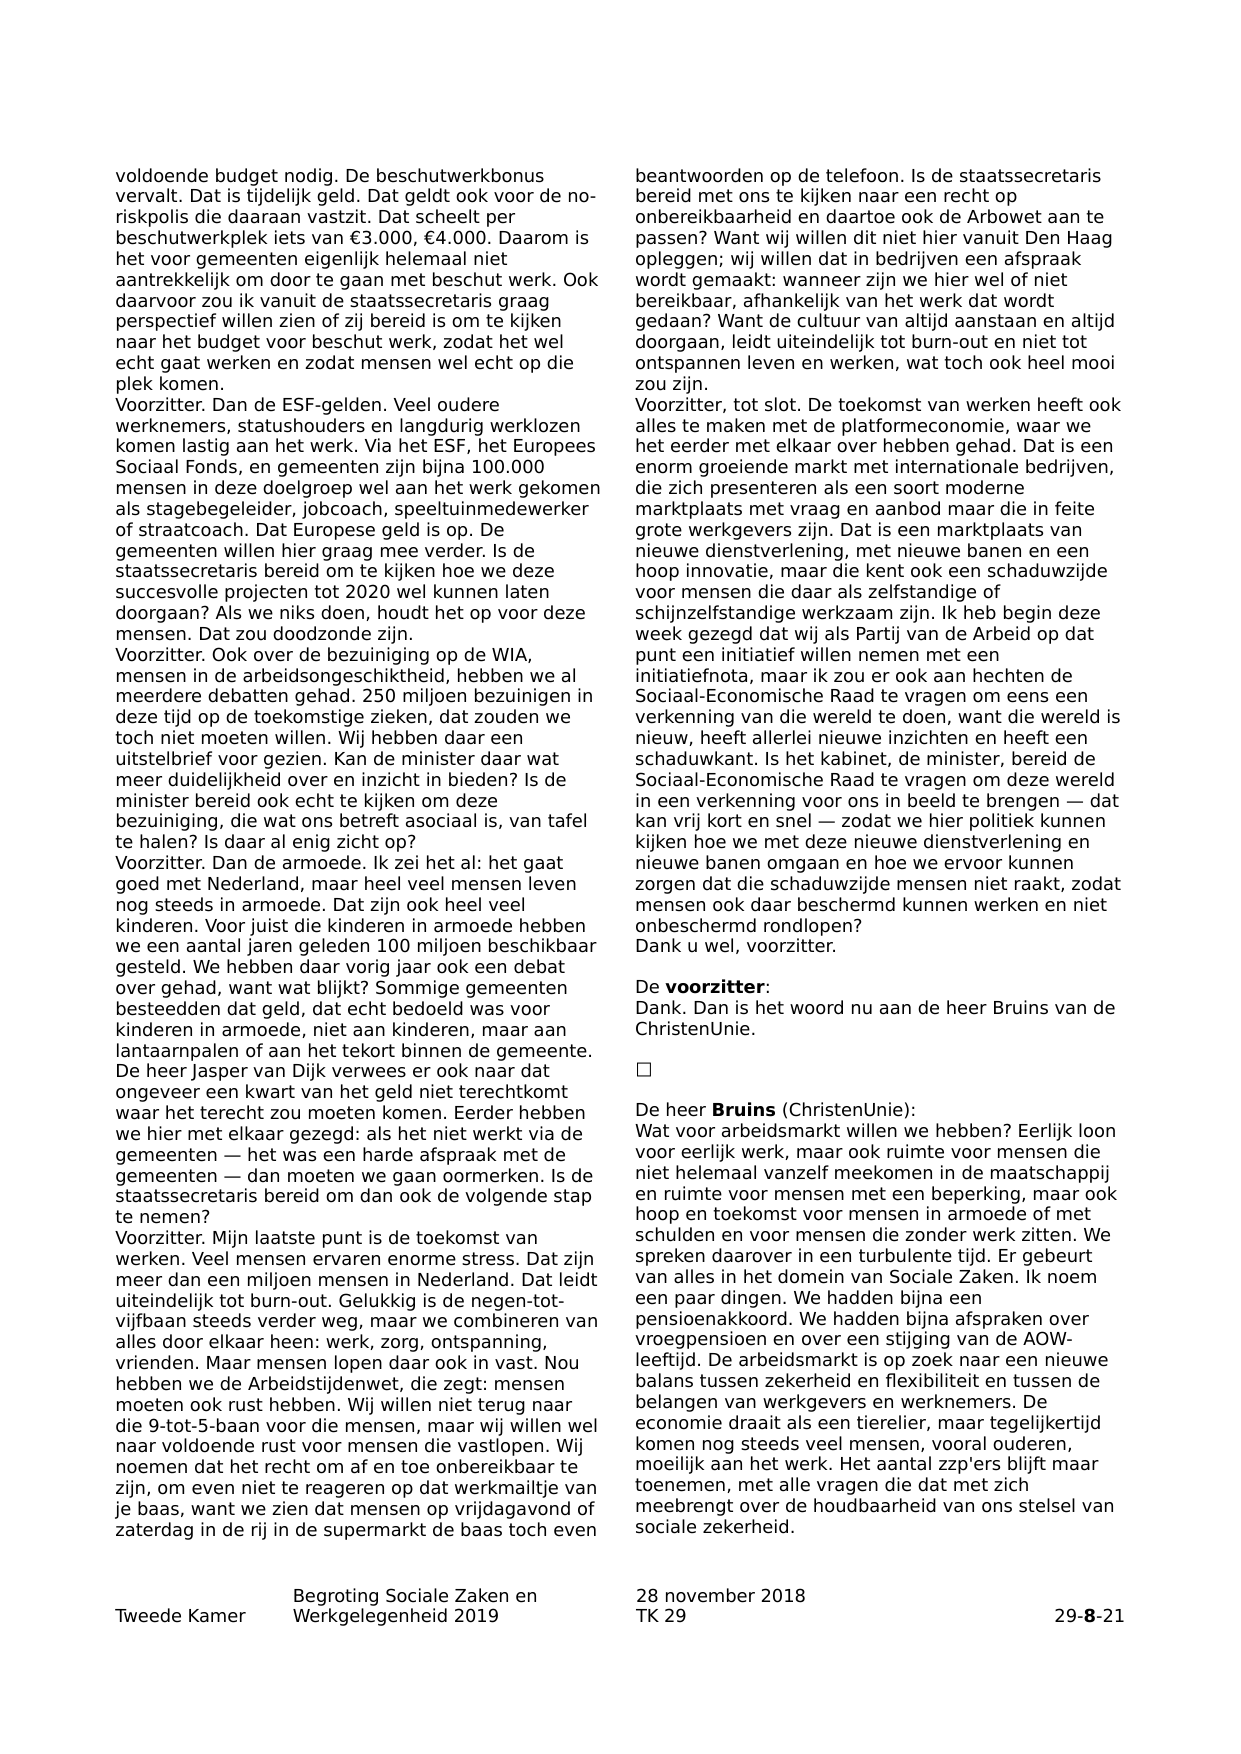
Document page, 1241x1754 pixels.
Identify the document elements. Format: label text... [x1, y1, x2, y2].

text Voorzitter. Ook over de bezuiniging op de WIA, mensen in de arbeidsongeschiktheid, hebben we al meerdere debatten gehad. 250 miljoen bezuinigen in deze tijd op de toekomstige zieken, dat zouden we toch niet moeten willen. Wij hebben daar een uitstelbrief voor gezien. Kan de minister daar wat meer duidelijkheid over en inzicht in bieden? Is de minister bereid ook echt te kijken om deze bezuiniging, die wat ons betreft asociaal is, van tafel te halen? Is daar al enig zicht op? [115, 644, 605, 853]
text Voorzitter. Dan de ESF-gelden. Veel oudere werknemers, statushouders en langdurig werklozen komen lastig aan het werk. Via het ESF, het Europees Sociaal Fonds, en gemeenten zijn bijna 100.000 mensen in deze doelgroep wel aan het werk gekomen als stagebegeleider, jobcoach, speeltuinmedewerker of straatcoach. Dat Europese geld is op. De gemeenten willen hier graag mee verder. Is de staatssecretaris bereid om te kijken hoe we deze succesvolle projecten tot 2020 wel kunnen laten doorgaan? Als we niks doen, houdt het op voor deze mensen. Dat zou doodzonde zijn. [115, 394, 605, 644]
text Voorzitter. Mijn laatste punt is de toekomst van werken. Veel mensen ervaren enorme stress. Dat zijn meer dan een miljoen mensen in Nederland. Dat leidt uiteindelijk tot burn-out. Gelukkig is de negen-tot-vijfbaan steeds verder weg, maar we combineren van alles door elkaar heen: werk, zorg, ontspanning, vrienden. Maar mensen lopen daar ook in vast. Nou hebben we de Arbeidstijdenwet, die zegt: mensen moeten ook rust hebben. Wij willen niet terug naar die 9-tot-5-baan voor die mensen, maar wij willen wel naar voldoende rust voor mensen die vastlopen. Wij noemen dat het recht om af en toe onbereikbaar te zijn, om even niet te reageren op dat werkmailtje van je baas, want we zien dat mensen op vrijdagavond of zaterdag in de rij in de supermarkt de baas toch even [115, 1228, 605, 1540]
text beantwoorden op de telefoon. Is de staatssecretaris bereid met ons te kijken naar een recht op onbereikbaarheid en daartoe ook de Arbowet aan te passen? Want wij willen dit niet hier vanuit Den Haag opleggen; wij willen dat in bedrijven een afspraak wordt gemaakt: wanneer zijn we hier wel of niet bereikbaar, afhankelijk van het werk dat wordt gedaan? Want de cultuur van altijd aanstaan en altijd doorgaan, leidt uiteindelijk tot burn-out en niet tot ontspannen leven en werken, wat toch ook heel mooi zou zijn. [635, 165, 1125, 394]
text Dank. Dan is het woord nu aan de heer Bruins van de ChristenUnie. [635, 998, 1125, 1039]
text De heer Bruins (ChristenUnie): [635, 1100, 1125, 1121]
text Voorzitter. Dan de armoede. Ik zei het al: het gaat goed met Nederland, maar heel veel mensen leven nog steeds in armoede. Dat zijn ook heel veel kinderen. Voor juist die kinderen in armoede hebben we een aantal jaren geleden 100 miljoen beschikbaar gesteld. We hebben daar vorig jaar ook een debat over gehad, want wat blijkt? Sommige gemeenten besteedden dat geld, dat echt bedoeld was voor kinderen in armoede, niet aan kinderen, maar aan lantaarnpalen of aan het tekort binnen de gemeente. De heer Jasper van Dijk verwees er ook naar dat ongeveer een kwart van het geld niet terechtkomt waar het terecht zou moeten komen. Eerder hebben we hier met elkaar gezegd: als het niet werkt via de gemeenten — het was een harde afspraak met de gemeenten — dan moeten we gaan oormerken. Is de staatssecretaris bereid om dan ook de volgende stap te nemen? [115, 853, 605, 1228]
text Voorzitter, tot slot. De toekomst van werken heeft ook alles te maken met de platformeconomie, waar we het eerder met elkaar over hebben gehad. Dat is een enorm groeiende markt met internationale bedrijven, die zich presenteren als een soort moderne marktplaats met vraag en aanbod maar die in feite grote werkgevers zijn. Dat is een marktplaats van nieuwe dienstverlening, met nieuwe banen en een hoop innovatie, maar die kent ook een schaduwzijde voor mensen die daar als zelfstandige of schijnzelfstandige werkzaam zijn. Ik heb begin deze week gezegd dat wij als Partij van de Arbeid op dat punt een initiatief willen nemen met een initiatiefnota, maar ik zou er ook aan hechten de Sociaal-Economische Raad te vragen om eens een verkenning van die wereld te doen, want die wereld is nieuw, heeft allerlei nieuwe inzichten en heeft een schaduwkant. Is het kabinet, de minister, bereid de Sociaal-Economische Raad te vragen om deze wereld in een verkenning voor ons in beeld te brengen — dat kan vrij kort en snel — zodat we hier politiek kunnen kijken hoe we met deze nieuwe dienstverlening en nieuwe banen omgaan en hoe we ervoor kunnen zorgen dat die schaduwzijde mensen niet raakt, zodat mensen ook daar beschermd kunnen werken en niet onbeschermd rondlopen? [635, 394, 1125, 936]
text Dank u wel, voorzitter. [635, 936, 1125, 957]
text De voorzitter: [635, 977, 1125, 998]
text ⬜ [635, 1059, 1125, 1080]
text Wat voor arbeidsmarkt willen we hebben? Eerlijk loon voor eerlijk werk, maar ook ruimte voor mensen die niet helemaal vanzelf meekomen in de maatschappij en ruimte voor mensen met een beperking, maar ook hoop en toekomst voor mensen in armoede of met schulden en voor mensen die zonder werk zitten. We spreken daarover in een turbulente tijd. Er gebeurt van alles in het domein van Sociale Zaken. Ik noem een paar dingen. We hadden bijna een pensioenakkoord. We hadden bijna afspraken over vroegpensioen en over een stijging van de AOW-leeftijd. De arbeidsmarkt is op zoek naar een nieuwe balans tussen zekerheid en flexibiliteit en tussen de belangen van werkgevers en werknemers. De economie draait als een tierelier, maar tegelijkertijd komen nog steeds veel mensen, vooral ouderen, moeilijk aan het werk. Het aantal zzp'ers blijft maar toenemen, met alle vragen die dat met zich meebrengt over de houdbaarheid van ons stelsel van sociale zekerheid. [635, 1121, 1125, 1537]
text voldoende budget nodig. De beschutwerkbonus vervalt. Dat is tijdelijk geld. Dat geldt ook voor de no-riskpolis die daaraan vastzit. Dat scheelt per beschutwerkplek iets van €3.000, €4.000. Daarom is het voor gemeenten eigenlijk helemaal niet aantrekkelijk om door te gaan met beschut werk. Ook daarvoor zou ik vanuit de staatssecretaris graag perspectief willen zien of zij bereid is om te kijken naar het budget voor beschut werk, zodat het wel echt gaat werken en zodat mensen wel echt op die plek komen. [115, 165, 605, 394]
